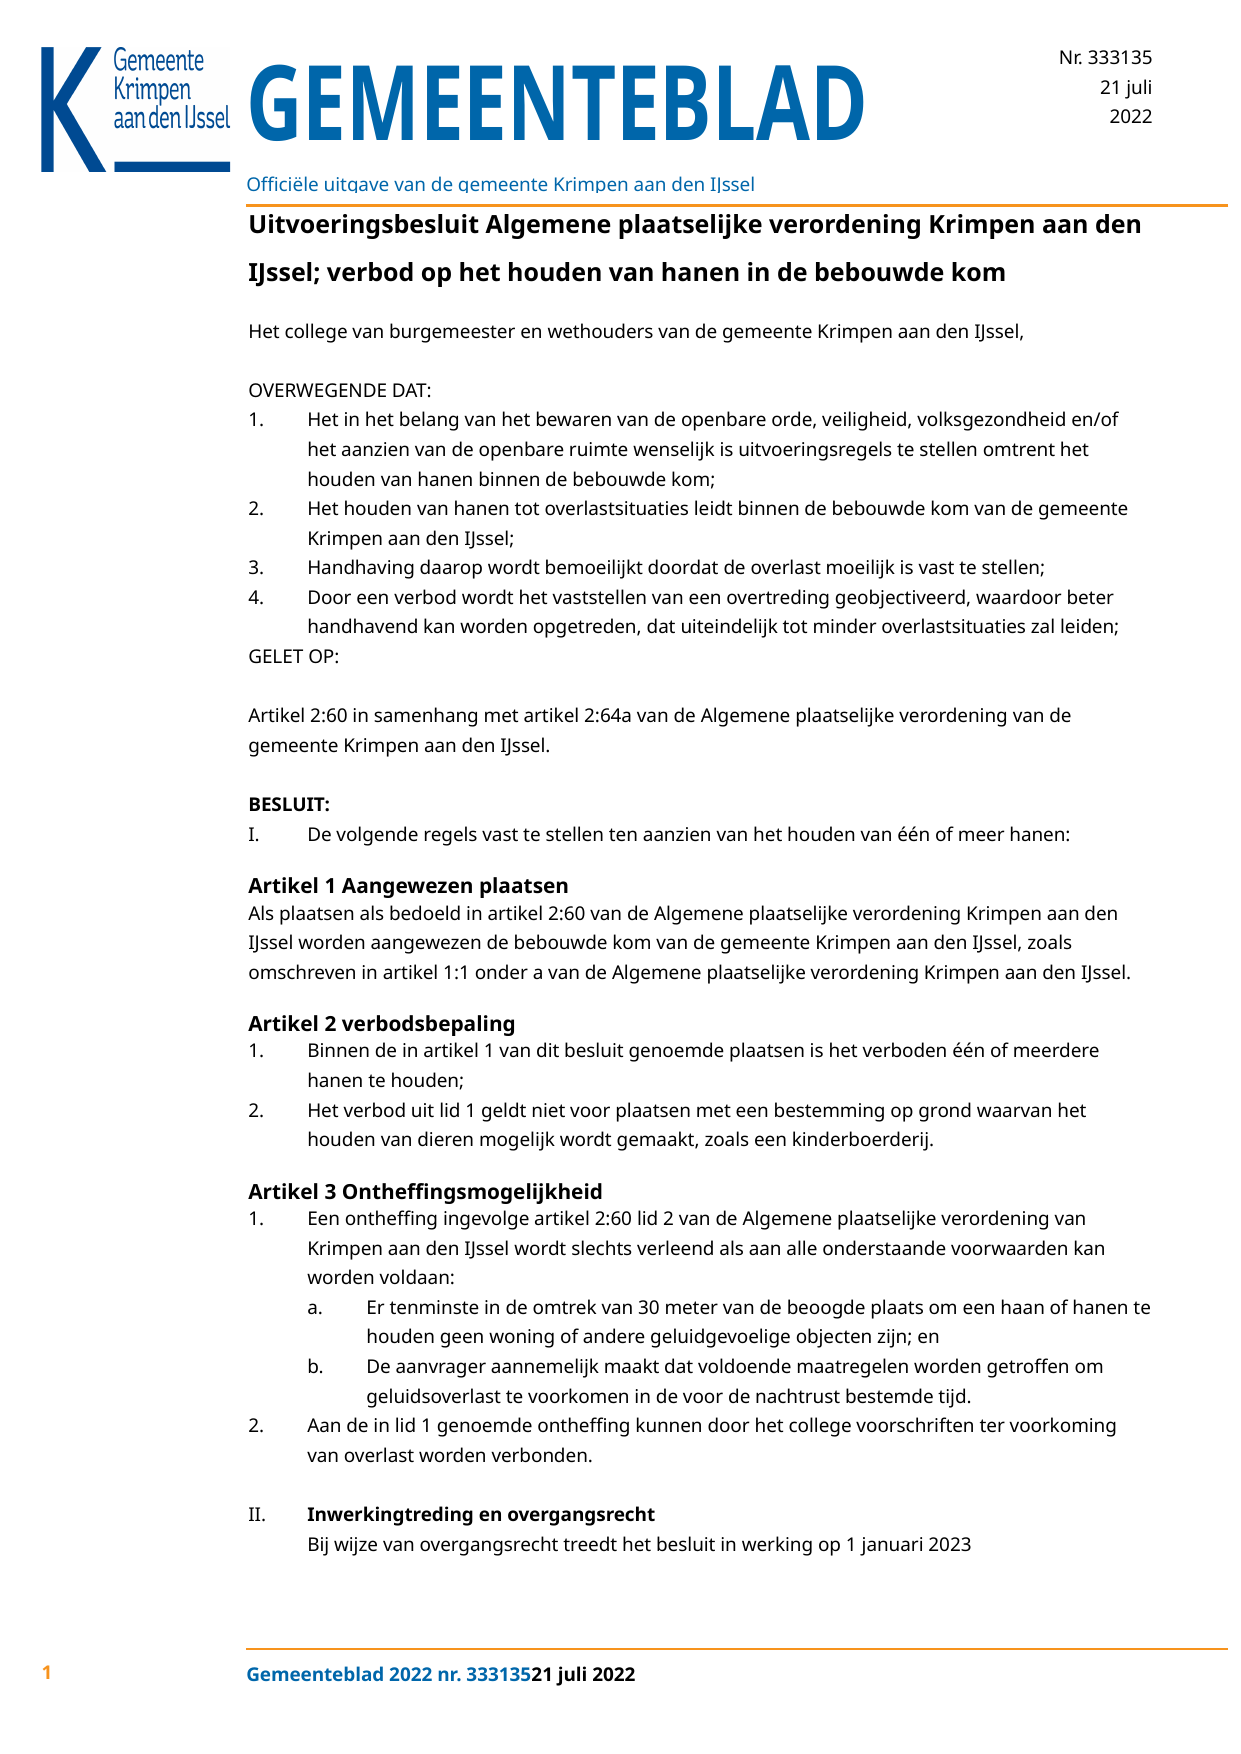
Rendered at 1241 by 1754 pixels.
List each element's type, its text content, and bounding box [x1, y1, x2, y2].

list Het houden van hanen tot overlastsituaties leidt binnen de bebouwde kom van de gemeente Krimpen aan den IJssel; [248, 495, 1152, 551]
text GELET OP: [248, 643, 1152, 669]
list Er tenminste in de omtrek van 30 meter van de beoogde plaats om een haan of hanen te houden geen woning of andere geluidgevoelige objecten zijn; en [307, 1294, 1152, 1349]
list Het verbod uit lid 1 geldt niet voor plaatsen met een bestemming op grond waarvan het houden van dieren mogelijk wordt gemaakt, zoals een kinderboerderij. [248, 1097, 1152, 1152]
list Het in het belang van het bewaren van de openbare orde, veiligheid, volksgezondheid en/of het aanzien van de openbare ruimte wenselijk is uitvoeringsregels te stellen omtrent het houden van hanen binnen de bebouwde kom; [248, 407, 1152, 492]
text Uitvoeringsbesluit Algemene plaatselijke verordening Krimpen aan den IJssel; verbod op het houden van hanen in de bebouwde kom [248, 207, 1152, 288]
text Het college van burgemeester en wethouders van de gemeente Krimpen aan den IJssel, [248, 318, 1152, 344]
list Inwerkingtreding en overgangsrecht [248, 1501, 1152, 1527]
list De aanvrager aannemelijk maakt dat voldoende maatregelen worden getroffen om geluidsoverlast te voorkomen in de voor de nachtrust bestemde tijd. [307, 1353, 1152, 1408]
list Door een verbod wordt het vaststellen van een overtreding geobjectiveerd, waardoor beter handhavend kan worden opgetreden, dat uiteindelijk tot minder overlastsituaties zal leiden; [248, 584, 1152, 639]
text BESLUIT: [248, 791, 1152, 817]
text OVERWEGENDE DAT: [248, 377, 1152, 403]
list De volgende regels vast te stellen ten aanzien van het houden van één of meer hanen: [248, 821, 1152, 847]
text Artikel 2:60 in samenhang met artikel 2:64a van de Algemene plaatselijke verordening van de gemeente Krimpen aan den IJssel. [248, 702, 1152, 758]
text Artikel 3 Ontheffingsmogelijkheid [248, 1177, 1152, 1205]
list Binnen de in artikel 1 van dit besluit genoemde plaatsen is het verboden één of meerdere hanen te houden; [248, 1038, 1152, 1093]
text Artikel 1 Aangewezen plaatsen [248, 871, 1152, 900]
text Als plaatsen als bedoeld in artikel 2:60 van de Algemene plaatselijke verordening Krimpen aan den IJssel worden aangewezen de bebouwde kom van de gemeente Krimpen aan den IJssel, zoals omschreven in artikel 1:1 onder a van de Algemene plaatselijke verordening Krimpen aan den IJssel. [248, 900, 1152, 984]
list Bij wijze van overgangsrecht treedt het besluit in werking op 1 januari 2023 [248, 1531, 1152, 1556]
list Aan de in lid 1 genoemde ontheffing kunnen door het college voorschriften ter voorkoming van overlast worden verbonden. [248, 1412, 1152, 1468]
text Artikel 2 verbodsbepaling [248, 1009, 1152, 1038]
list Een ontheffing ingevolge artikel 2:60 lid 2 van de Algemene plaatselijke verordening van Krimpen aan den IJssel wordt slechts verleend als aan alle onderstaande voorwaarden kan worden voldaan: [248, 1205, 1152, 1290]
picture [41, 47, 231, 172]
list Handhaving daarop wordt bemoeilijkt doordat de overlast moeilijk is vast te stellen; [248, 554, 1152, 580]
